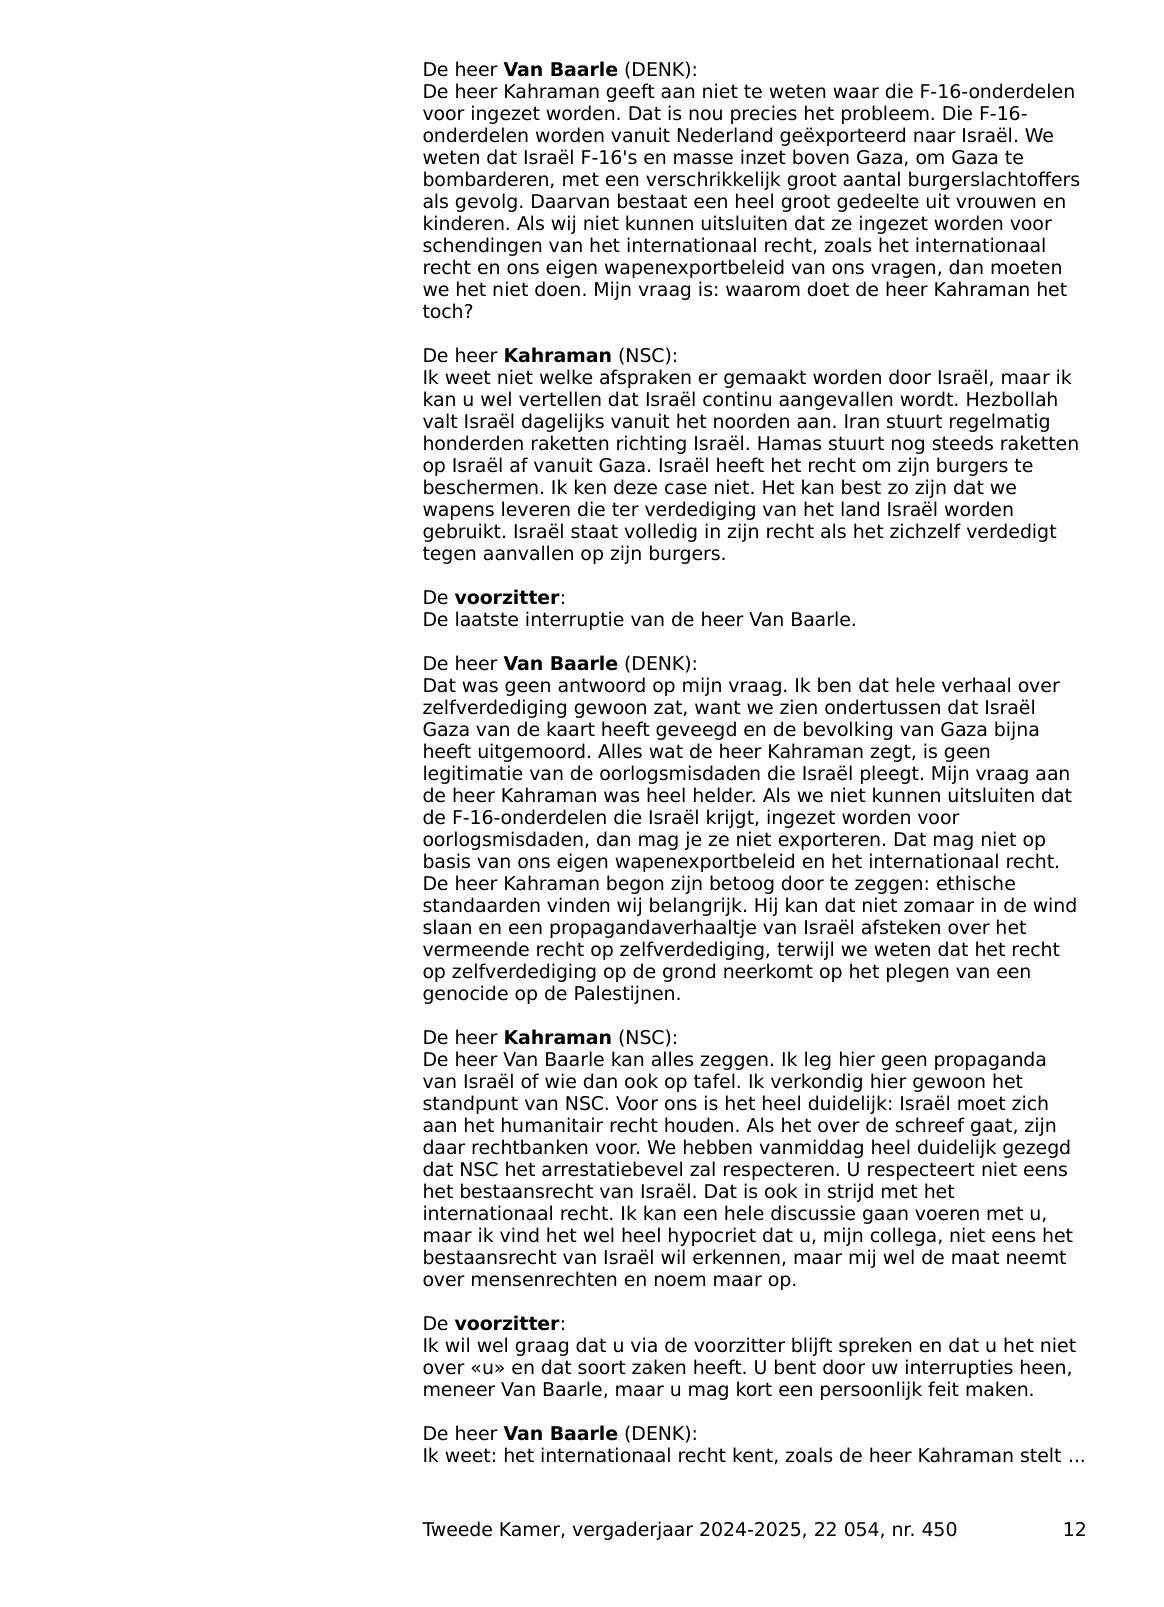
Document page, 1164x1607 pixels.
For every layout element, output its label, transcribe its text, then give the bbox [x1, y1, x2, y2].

text De laatste interruptie van de heer Van Baarle. [422, 609, 1087, 631]
text De voorzitter: [422, 587, 1087, 609]
text De heer Van Baarle kan alles zeggen. Ik leg hier geen propaganda van Israël of wie dan ook op tafel. Ik verkondig hier gewoon het standpunt van NSC. Voor ons is het heel duidelijk: Israël moet zich aan het humanitair recht houden. Als het over de schreef gaat, zijn daar rechtbanken voor. We hebben vanmiddag heel duidelijk gezegd dat NSC het arrestatiebevel zal respecteren. U respecteert niet eens het bestaansrecht van Israël. Dat is ook in strijd met het internationaal recht. Ik kan een hele discussie gaan voeren met u, maar ik vind het wel heel hypocriet dat u, mijn collega, niet eens het bestaansrecht van Israël wil erkennen, maar mij wel de maat neemt over mensenrechten en noem maar op. [422, 1049, 1087, 1291]
text De heer Van Baarle (DENK): [422, 1423, 1087, 1445]
text Ik weet: het internationaal recht kent, zoals de heer Kahraman stelt ... [422, 1445, 1087, 1467]
text Ik wil wel graag dat u via de voorzitter blijft spreken en dat u het niet over «u» en dat soort zaken heeft. U bent door uw interrupties heen, meneer Van Baarle, maar u mag kort een persoonlijk feit maken. [422, 1335, 1087, 1401]
text De heer Kahraman (NSC): [422, 345, 1087, 367]
text De heer Van Baarle (DENK): [422, 59, 1087, 81]
text Dat was geen antwoord op mijn vraag. Ik ben dat hele verhaal over zelfverdediging gewoon zat, want we zien ondertussen dat Israël Gaza van de kaart heeft geveegd en de bevolking van Gaza bijna heeft uitgemoord. Alles wat de heer Kahraman zegt, is geen legitimatie van de oorlogsmisdaden die Israël pleegt. Mijn vraag aan de heer Kahraman was heel helder. Als we niet kunnen uitsluiten dat de F-16-onderdelen die Israël krijgt, ingezet worden voor oorlogsmisdaden, dan mag je ze niet exporteren. Dat mag niet op basis van ons eigen wapenexportbeleid en het internationaal recht. De heer Kahraman begon zijn betoog door te zeggen: ethische standaarden vinden wij belangrijk. Hij kan dat niet zomaar in de wind slaan en een propagandaverhaaltje van Israël afsteken over het vermeende recht op zelfverdediging, terwijl we weten dat het recht op zelfverdediging op de grond neerkomt op het plegen van een genocide op de Palestijnen. [422, 675, 1087, 1005]
text De voorzitter: [422, 1313, 1087, 1335]
text De heer Kahraman geeft aan niet te weten waar die F-16-onderdelen voor ingezet worden. Dat is nou precies het probleem. Die F-16-onderdelen worden vanuit Nederland geëxporteerd naar Israël. We weten dat Israël F-16's en masse inzet boven Gaza, om Gaza te bombarderen, met een verschrikkelijk groot aantal burgerslachtoffers als gevolg. Daarvan bestaat een heel groot gedeelte uit vrouwen en kinderen. Als wij niet kunnen uitsluiten dat ze ingezet worden voor schendingen van het internationaal recht, zoals het internationaal recht en ons eigen wapenexportbeleid van ons vragen, dan moeten we het niet doen. Mijn vraag is: waarom doet de heer Kahraman het toch? [422, 81, 1087, 323]
text De heer Kahraman (NSC): [422, 1027, 1087, 1049]
text De heer Van Baarle (DENK): [422, 653, 1087, 675]
text Ik weet niet welke afspraken er gemaakt worden door Israël, maar ik kan u wel vertellen dat Israël continu aangevallen wordt. Hezbollah valt Israël dagelijks vanuit het noorden aan. Iran stuurt regelmatig honderden raketten richting Israël. Hamas stuurt nog steeds raketten op Israël af vanuit Gaza. Israël heeft het recht om zijn burgers te beschermen. Ik ken deze case niet. Het kan best zo zijn dat we wapens leveren die ter verdediging van het land Israël worden gebruikt. Israël staat volledig in zijn recht als het zichzelf verdedigt tegen aanvallen op zijn burgers. [422, 367, 1087, 565]
